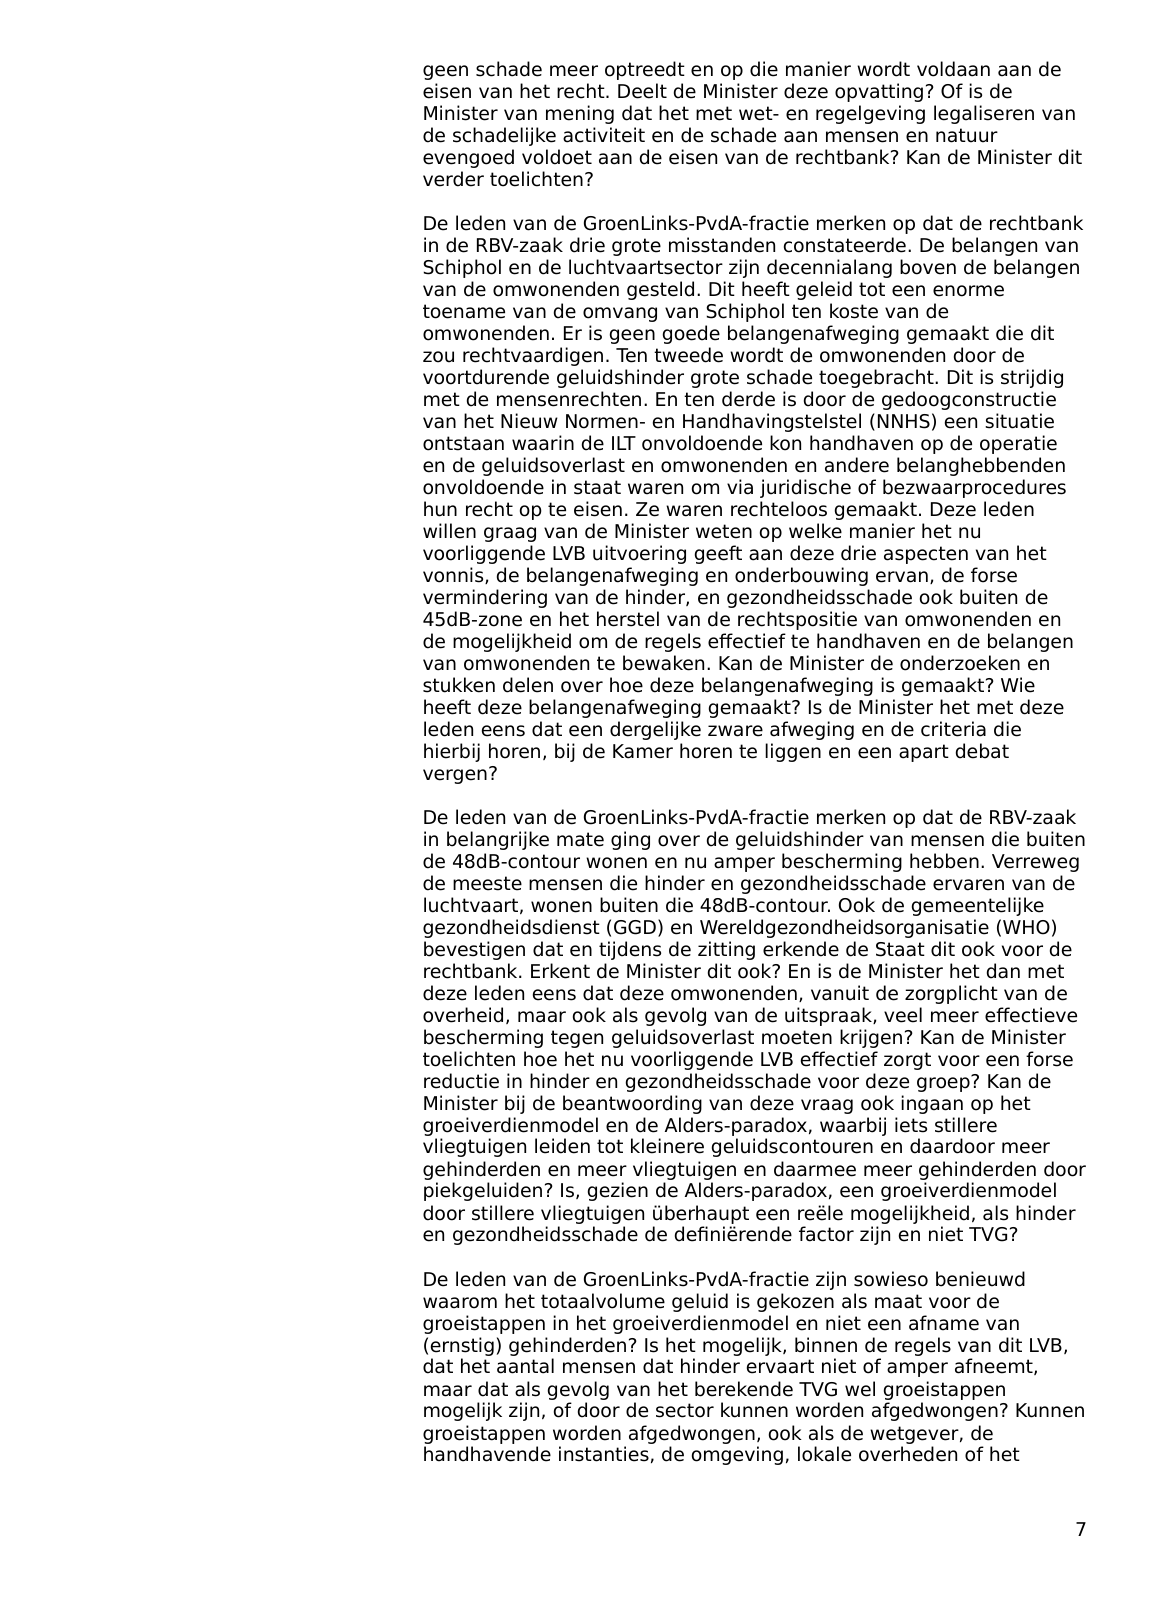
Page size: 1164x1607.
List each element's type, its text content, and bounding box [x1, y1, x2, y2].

text geen schade meer optreedt en op die manier wordt voldaan aan de eisen van het recht. Deelt de Minister deze opvatting? Of is de Minister van mening dat het met wet- en regelgeving legaliseren van de schadelijke activiteit en de schade aan mensen en natuur evengoed voldoet aan de eisen van de rechtbank? Kan de Minister dit verder toelichten? [422, 59, 1087, 191]
text De leden van de GroenLinks-PvdA-fractie merken op dat de rechtbank in de RBV-zaak drie grote misstanden constateerde. De belangen van Schiphol en de luchtvaartsector zijn decennialang boven de belangen van de omwonenden gesteld. Dit heeft geleid tot een enorme toename van de omvang van Schiphol ten koste van de omwonenden. Er is geen goede belangenafweging gemaakt die dit zou rechtvaardigen. Ten tweede wordt de omwonenden door de voortdurende geluidshinder grote schade toegebracht. Dit is strijdig met de mensenrechten. En ten derde is door de gedoogconstructie van het Nieuw Normen- en Handhavingstelstel (NNHS) een situatie ontstaan waarin de ILT onvoldoende kon handhaven op de operatie en de geluidsoverlast en omwonenden en andere belanghebbenden onvoldoende in staat waren om via juridische of bezwaarprocedures hun recht op te eisen. Ze waren rechteloos gemaakt. Deze leden willen graag van de Minister weten op welke manier het nu voorliggende LVB uitvoering geeft aan deze drie aspecten van het vonnis, de belangenafweging en onderbouwing ervan, de forse vermindering van de hinder, en gezondheidsschade ook buiten de 45dB-zone en het herstel van de rechtspositie van omwonenden en de mogelijkheid om de regels effectief te handhaven en de belangen van omwonenden te bewaken. Kan de Minister de onderzoeken en stukken delen over hoe deze belangenafweging is gemaakt? Wie heeft deze belangenafweging gemaakt? Is de Minister het met deze leden eens dat een dergelijke zware afweging en de criteria die hierbij horen, bij de Kamer horen te liggen en een apart debat vergen? [422, 213, 1087, 784]
text De leden van de GroenLinks-PvdA-fractie zijn sowieso benieuwd waarom het totaalvolume geluid is gekozen als maat voor de groeistappen in het groeiverdienmodel en niet een afname van (ernstig) gehinderden? Is het mogelijk, binnen de regels van dit LVB, dat het aantal mensen dat hinder ervaart niet of amper afneemt, maar dat als gevolg van het berekende TVG wel groeistappen mogelijk zijn, of door de sector kunnen worden afgedwongen? Kunnen groeistappen worden afgedwongen, ook als de wetgever, de handhavende instanties, de omgeving, lokale overheden of het [422, 1268, 1087, 1466]
text De leden van de GroenLinks-PvdA-fractie merken op dat de RBV-zaak in belangrijke mate ging over de geluidshinder van mensen die buiten de 48dB-contour wonen en nu amper bescherming hebben. Verreweg de meeste mensen die hinder en gezondheidsschade ervaren van de luchtvaart, wonen buiten die 48dB-contour. Ook de gemeentelijke gezondheidsdienst (GGD) en Wereldgezondheidsorganisatie (WHO) bevestigen dat en tijdens de zitting erkende de Staat dit ook voor de rechtbank. Erkent de Minister dit ook? En is de Minister het dan met deze leden eens dat deze omwonenden, vanuit de zorgplicht van de overheid, maar ook als gevolg van de uitspraak, veel meer effectieve bescherming tegen geluidsoverlast moeten krijgen? Kan de Minister toelichten hoe het nu voorliggende LVB effectief zorgt voor een forse reductie in hinder en gezondheidsschade voor deze groep? Kan de Minister bij de beantwoording van deze vraag ook ingaan op het groeiverdienmodel en de Alders-paradox, waarbij iets stillere vliegtuigen leiden tot kleinere geluidscontouren en daardoor meer gehinderden en meer vliegtuigen en daarmee meer gehinderden door piekgeluiden? Is, gezien de Alders-paradox, een groeiverdienmodel door stillere vliegtuigen überhaupt een reële mogelijkheid, als hinder en gezondheidsschade de definiërende factor zijn en niet TVG? [422, 807, 1087, 1246]
